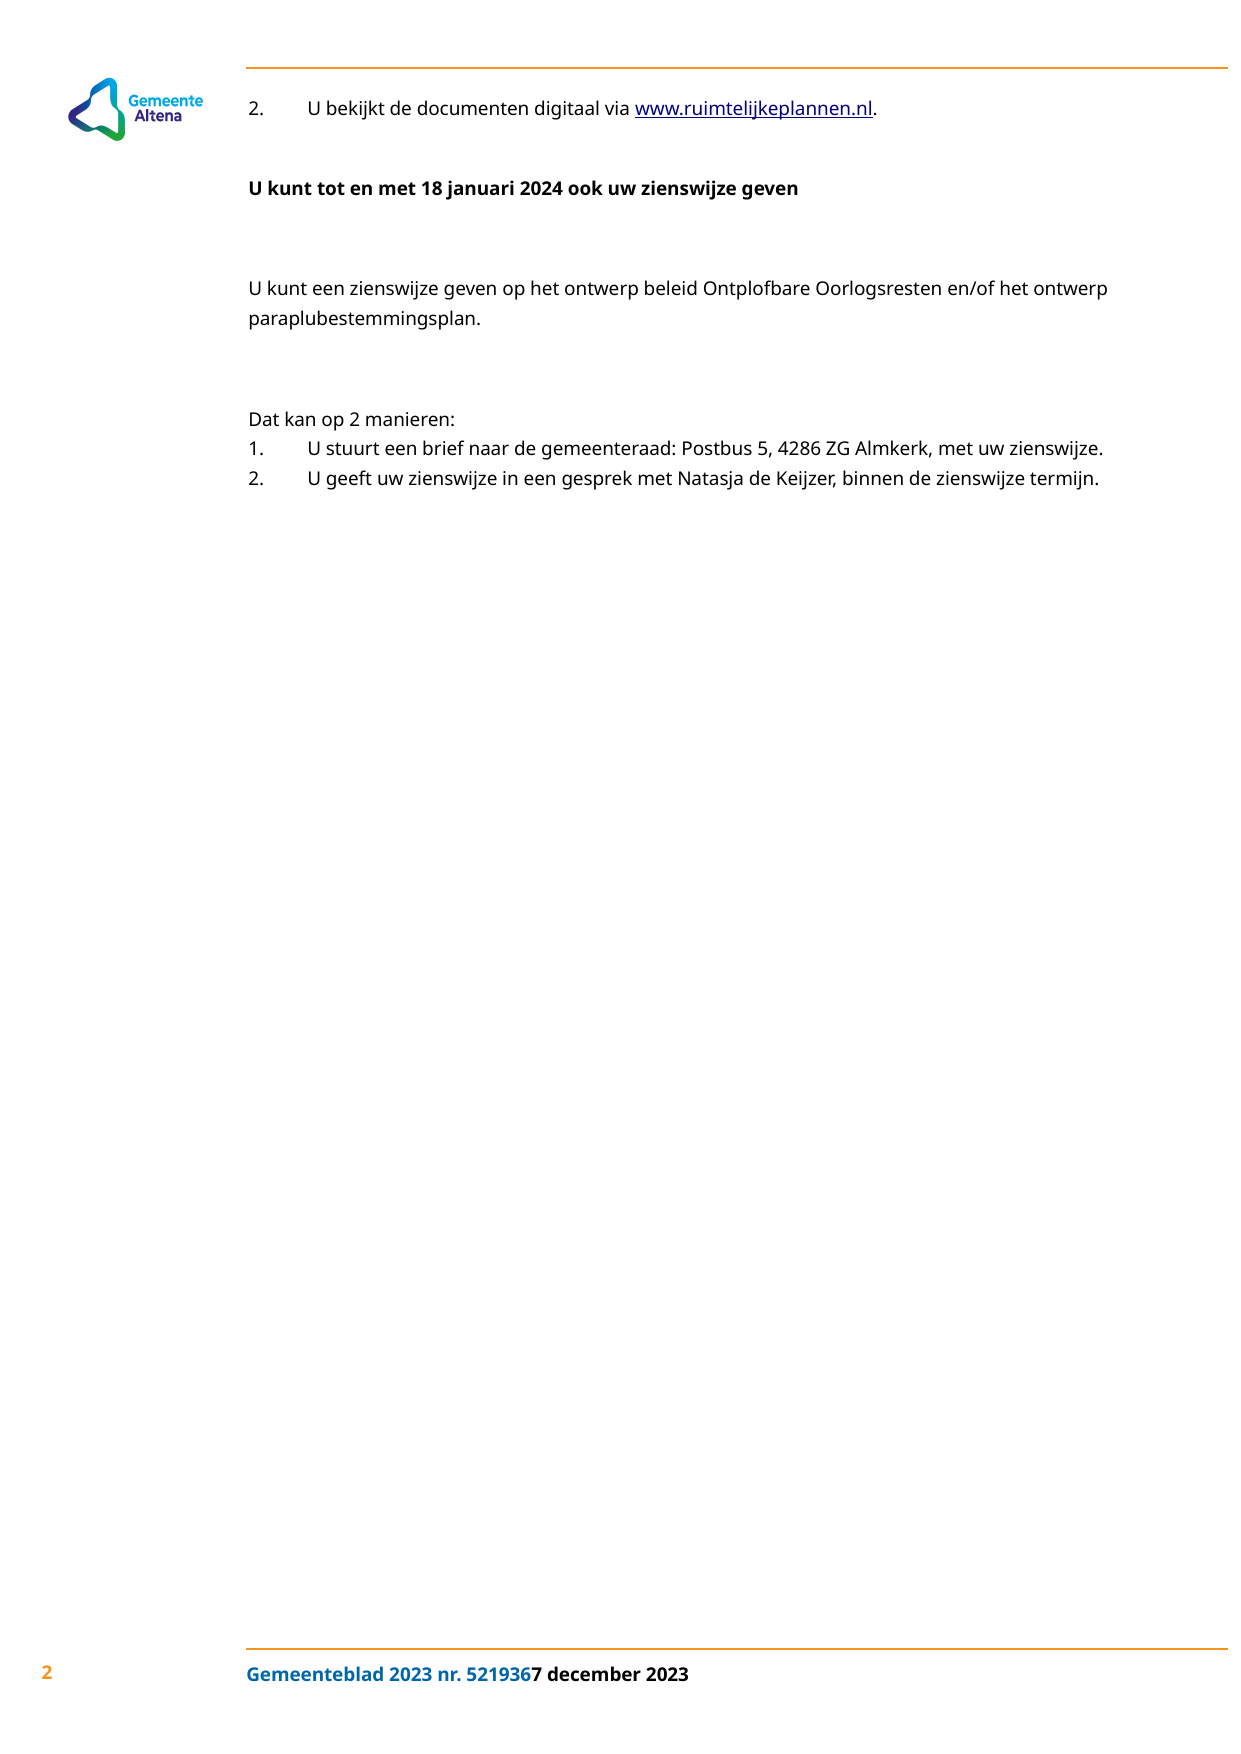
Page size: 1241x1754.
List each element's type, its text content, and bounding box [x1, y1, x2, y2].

text U kunt tot en met 18 januari 2024 ook uw zienswijze geven [248, 175, 1152, 201]
text Dat kan op 2 manieren: [248, 406, 1152, 432]
picture [41, 47, 231, 172]
list U geeft uw zienswijze in een gesprek met Natasja de Keijzer, binnen de zienswijze termijn. [248, 465, 1152, 491]
list U bekijkt de documenten digitaal via www.ruimtelijkeplannen.nl. [248, 95, 1152, 121]
list U stuurt een brief naar de gemeenteraad: Postbus 5, 4286 ZG Almkerk, met uw zienswijze. [248, 436, 1152, 461]
text U kunt een zienswijze geven op het ontwerp beleid Ontplofbare Oorlogsresten en/of het ontwerp paraplubestemmingsplan. [248, 276, 1152, 331]
